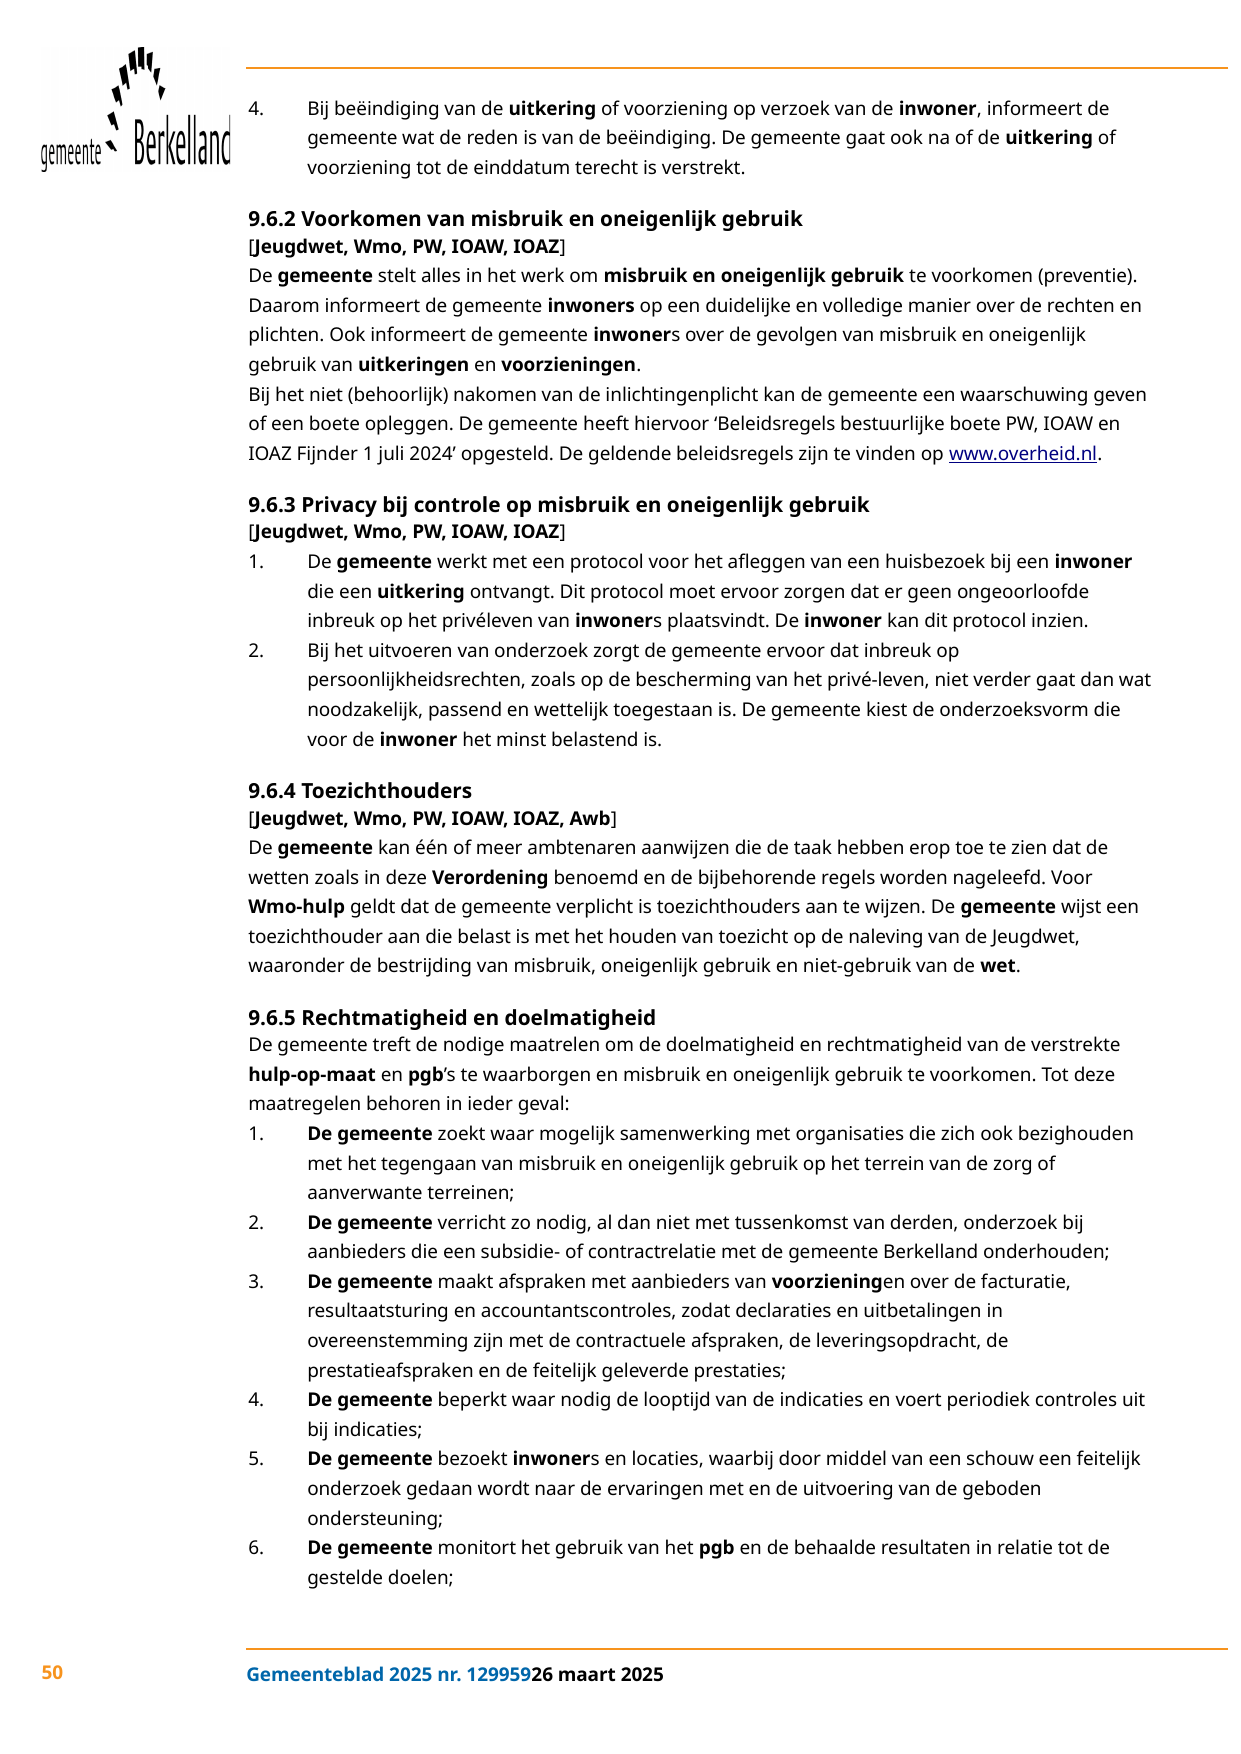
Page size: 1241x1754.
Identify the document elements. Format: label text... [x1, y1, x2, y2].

list De gemeente beperkt waar nodig de looptijd van de indicaties en voert periodiek controles uit bij indicaties; [248, 1386, 1152, 1442]
text [Jeugdwet, Wmo, PW, IOAW, IOAZ] [248, 519, 1152, 544]
list De gemeente maakt afspraken met aanbieders van voorzieningen over de facturatie, resultaatsturing en accountantscontroles, zodat declaraties en uitbetalingen in overeenstemming zijn met de contractuele afspraken, de leveringsopdracht, de prestatieafspraken en de feitelijk geleverde prestaties; [248, 1268, 1152, 1383]
list De gemeente bezoekt inwoners en locaties, waarbij door middel van een schouw een feitelijk onderzoek gedaan wordt naar de ervaringen met en de uitvoering van de geboden ondersteuning; [248, 1446, 1152, 1531]
text De gemeente kan één of meer ambtenaren aanwijzen die de taak hebben erop toe te zien dat de wetten zoals in deze Verordening benoemd en de bijbehorende regels worden nageleefd. Voor Wmo-hulp geldt dat de gemeente verplicht is toezichthouders aan te wijzen. De gemeente wijst een toezichthouder aan die belast is met het houden van toezicht op de naleving van de Jeugdwet, waaronder de bestrijding van misbruik, oneigenlijk gebruik en niet-gebruik van de wet. [248, 834, 1152, 978]
list Bij beëindiging van de uitkering of voorziening op verzoek van de inwoner, informeert de gemeente wat de reden is van de beëindiging. De gemeente gaat ook na of de uitkering of voorziening tot de einddatum terecht is verstrekt. [248, 95, 1152, 180]
list De gemeente zoekt waar mogelijk samenwerking met organisaties die zich ook bezighouden met het tegengaan van misbruik en oneigenlijk gebruik op het terrein van de zorg of aanverwante terreinen; [248, 1120, 1152, 1205]
list De gemeente werkt met een protocol voor het afleggen van een huisbezoek bij een inwoner die een uitkering ontvangt. Dit protocol moet ervoor zorgen dat er geen ongeoorloofde inbreuk op het privéleven van inwoners plaatsvindt. De inwoner kan dit protocol inzien. [248, 548, 1152, 633]
text De gemeente stelt alles in het werk om misbruik en oneigenlijk gebruik te voorkomen (preventie). Daarom informeert de gemeente inwoners op een duidelijke en volledige manier over de rechten en plichten. Ook informeert de gemeente inwoners over de gevolgen van misbruik en oneigenlijk gebruik van uitkeringen en voorzieningen. [248, 262, 1152, 377]
picture [41, 47, 231, 172]
text 9.6.3 Privacy bij controle op misbruik en oneigenlijk gebruik [248, 490, 1152, 519]
text 9.6.4 Toezichthouders [248, 776, 1152, 805]
text [Jeugdwet, Wmo, PW, IOAW, IOAZ] [248, 233, 1152, 258]
text 9.6.5 Rechtmatigheid en doelmatigheid [248, 1003, 1152, 1031]
text Bij het niet (behoorlijk) nakomen van de inlichtingenplicht kan de gemeente een waarschuwing geven of een boete opleggen. De gemeente heeft hiervoor ‘Beleidsregels bestuurlijke boete PW, IOAW en IOAZ Fijnder 1 juli 2024’ opgesteld. De geldende beleidsregels zijn te vinden op www.overheid.nl. [248, 381, 1152, 466]
text [Jeugdwet, Wmo, PW, IOAW, IOAZ, Awb] [248, 805, 1152, 830]
list De gemeente verricht zo nodig, al dan niet met tussenkomst van derden, onderzoek bij aanbieders die een subsidie- of contractrelatie met de gemeente Berkelland onderhouden; [248, 1209, 1152, 1264]
list De gemeente monitort het gebruik van het pgb en de behaalde resultaten in relatie tot de gestelde doelen; [248, 1534, 1152, 1590]
text De gemeente treft de nodige maatrelen om de doelmatigheid en rechtmatigheid van de verstrekte hulp-op-maat en pgb’s te waarborgen en misbruik en oneigenlijk gebruik te voorkomen. Tot deze maatregelen behoren in ieder geval: [248, 1031, 1152, 1116]
text 9.6.2 Voorkomen van misbruik en oneigenlijk gebruik [248, 204, 1152, 233]
list Bij het uitvoeren van onderzoek zorgt de gemeente ervoor dat inbreuk op persoonlijkheidsrechten, zoals op de bescherming van het privé-leven, niet verder gaat dan wat noodzakelijk, passend en wettelijk toegestaan is. De gemeente kiest de onderzoeksvorm die voor de inwoner het minst belastend is. [248, 637, 1152, 752]
